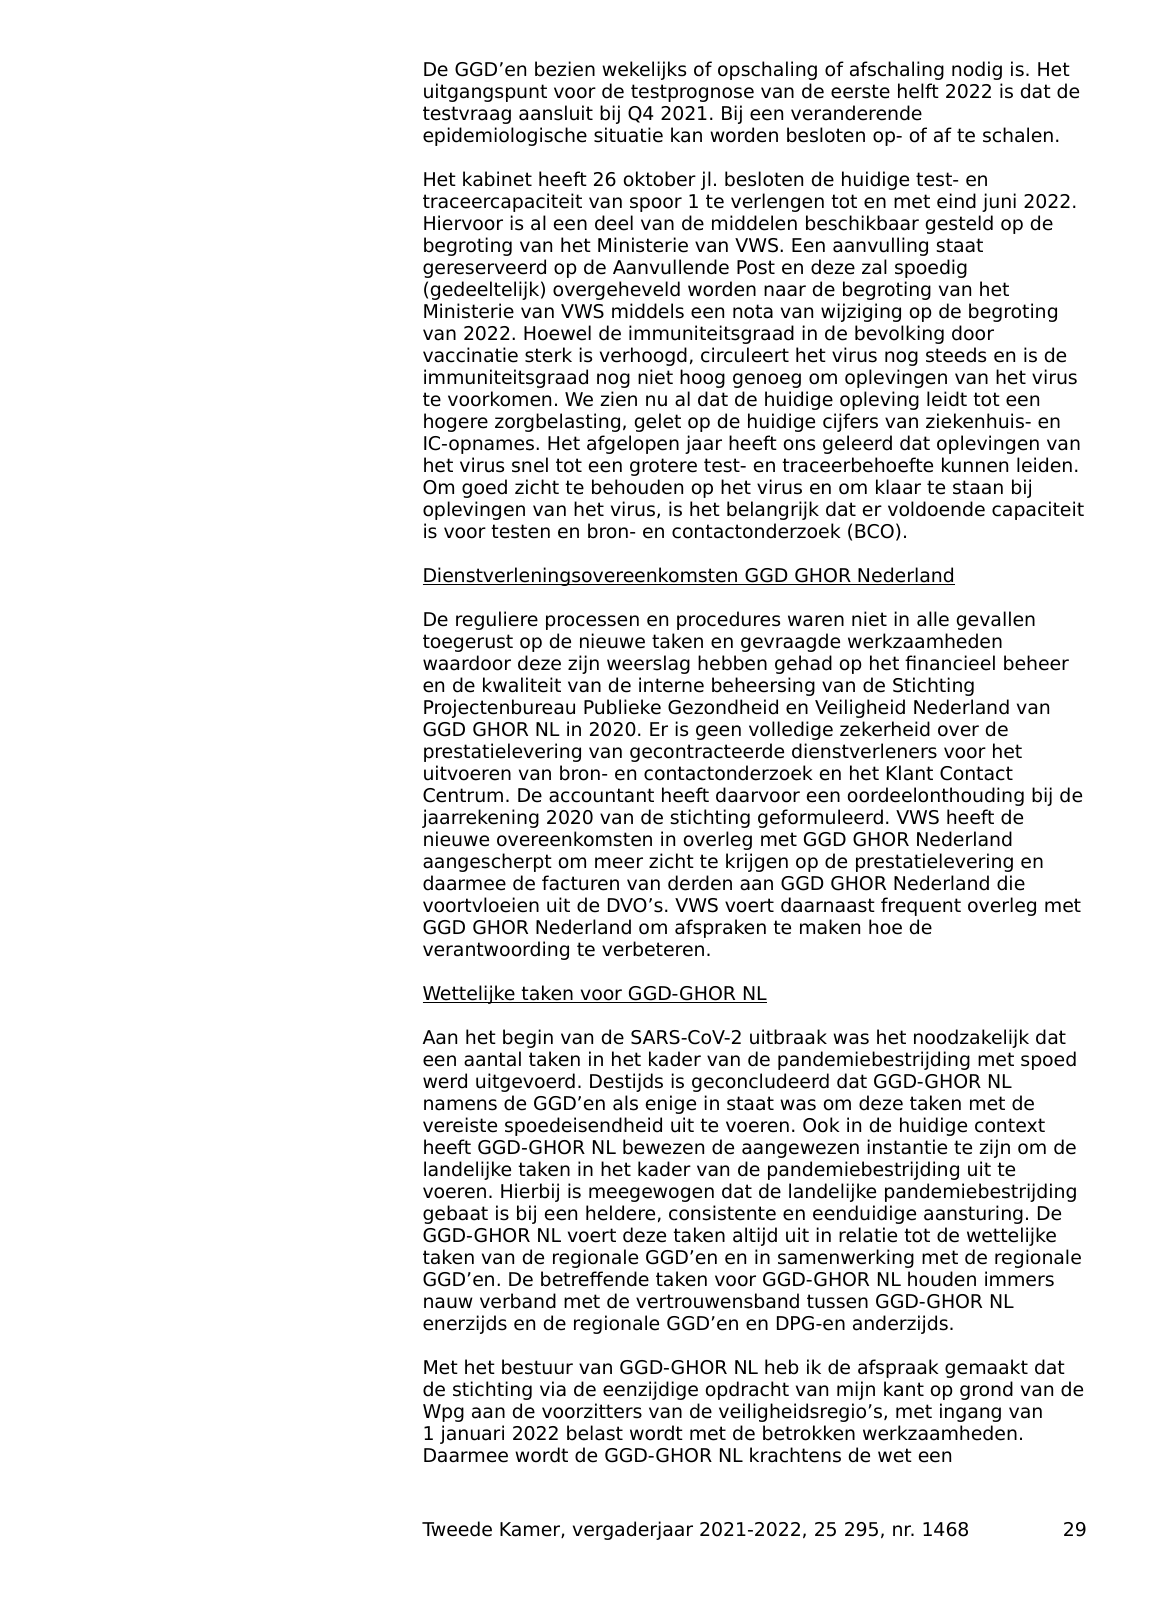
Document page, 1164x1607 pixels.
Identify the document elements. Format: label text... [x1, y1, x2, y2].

text Met het bestuur van GGD-GHOR NL heb ik de afspraak gemaakt dat de stichting via de eenzijdige opdracht van mijn kant op grond van de Wpg aan de voorzitters van de veiligheidsregio’s, met ingang van 1 januari 2022 belast wordt met de betrokken werkzaamheden. Daarmee wordt de GGD-GHOR NL krachtens de wet een [422, 1357, 1087, 1467]
text De GGD’en bezien wekelijks of opschaling of afschaling nodig is. Het uitgangspunt voor de testprognose van de eerste helft 2022 is dat de testvraag aansluit bij Q4 2021. Bij een veranderende epidemiologische situatie kan worden besloten op- of af te schalen. [422, 59, 1087, 147]
subtitle Wettelijke taken voor GGD-GHOR NL [422, 983, 1087, 1005]
subtitle Dienstverleningsovereenkomsten GGD GHOR Nederland [422, 565, 1087, 587]
text De reguliere processen en procedures waren niet in alle gevallen toegerust op de nieuwe taken en gevraagde werkzaamheden waardoor deze zijn weerslag hebben gehad op het financieel beheer en de kwaliteit van de interne beheersing van de Stichting Projectenbureau Publieke Gezondheid en Veiligheid Nederland van GGD GHOR NL in 2020. Er is geen volledige zekerheid over de prestatielevering van gecontracteerde dienstverleners voor het uitvoeren van bron- en contactonderzoek en het Klant Contact Centrum. De accountant heeft daarvoor een oordeelonthouding bij de jaarrekening 2020 van de stichting geformuleerd. VWS heeft de nieuwe overeenkomsten in overleg met GGD GHOR Nederland aangescherpt om meer zicht te krijgen op de prestatielevering en daarmee de facturen van derden aan GGD GHOR Nederland die voortvloeien uit de DVO’s. VWS voert daarnaast frequent overleg met GGD GHOR Nederland om afspraken te maken hoe de verantwoording te verbeteren. [422, 609, 1087, 961]
text Aan het begin van de SARS-CoV-2 uitbraak was het noodzakelijk dat een aantal taken in het kader van de pandemiebestrijding met spoed werd uitgevoerd. Destijds is geconcludeerd dat GGD-GHOR NL namens de GGD’en als enige in staat was om deze taken met de vereiste spoedeisendheid uit te voeren. Ook in de huidige context heeft GGD-GHOR NL bewezen de aangewezen instantie te zijn om de landelijke taken in het kader van de pandemiebestrijding uit te voeren. Hierbij is meegewogen dat de landelijke pandemiebestrijding gebaat is bij een heldere, consistente en eenduidige aansturing. De GGD-GHOR NL voert deze taken altijd uit in relatie tot de wettelijke taken van de regionale GGD’en en in samenwerking met de regionale GGD’en. De betreffende taken voor GGD-GHOR NL houden immers nauw verband met de vertrouwensband tussen GGD-GHOR NL enerzijds en de regionale GGD’en en DPG-en anderzijds. [422, 1027, 1087, 1335]
text Het kabinet heeft 26 oktober jl. besloten de huidige test- en traceercapaciteit van spoor 1 te verlengen tot en met eind juni 2022. Hiervoor is al een deel van de middelen beschikbaar gesteld op de begroting van het Ministerie van VWS. Een aanvulling staat gereserveerd op de Aanvullende Post en deze zal spoedig (gedeeltelijk) overgeheveld worden naar de begroting van het Ministerie van VWS middels een nota van wijziging op de begroting van 2022. Hoewel de immuniteitsgraad in de bevolking door vaccinatie sterk is verhoogd, circuleert het virus nog steeds en is de immuniteitsgraad nog niet hoog genoeg om oplevingen van het virus te voorkomen. We zien nu al dat de huidige opleving leidt tot een hogere zorgbelasting, gelet op de huidige cijfers van ziekenhuis- en IC-opnames. Het afgelopen jaar heeft ons geleerd dat oplevingen van het virus snel tot een grotere test- en traceerbehoefte kunnen leiden. Om goed zicht te behouden op het virus en om klaar te staan bij oplevingen van het virus, is het belangrijk dat er voldoende capaciteit is voor testen en bron- en contactonderzoek (BCO). [422, 169, 1087, 543]
